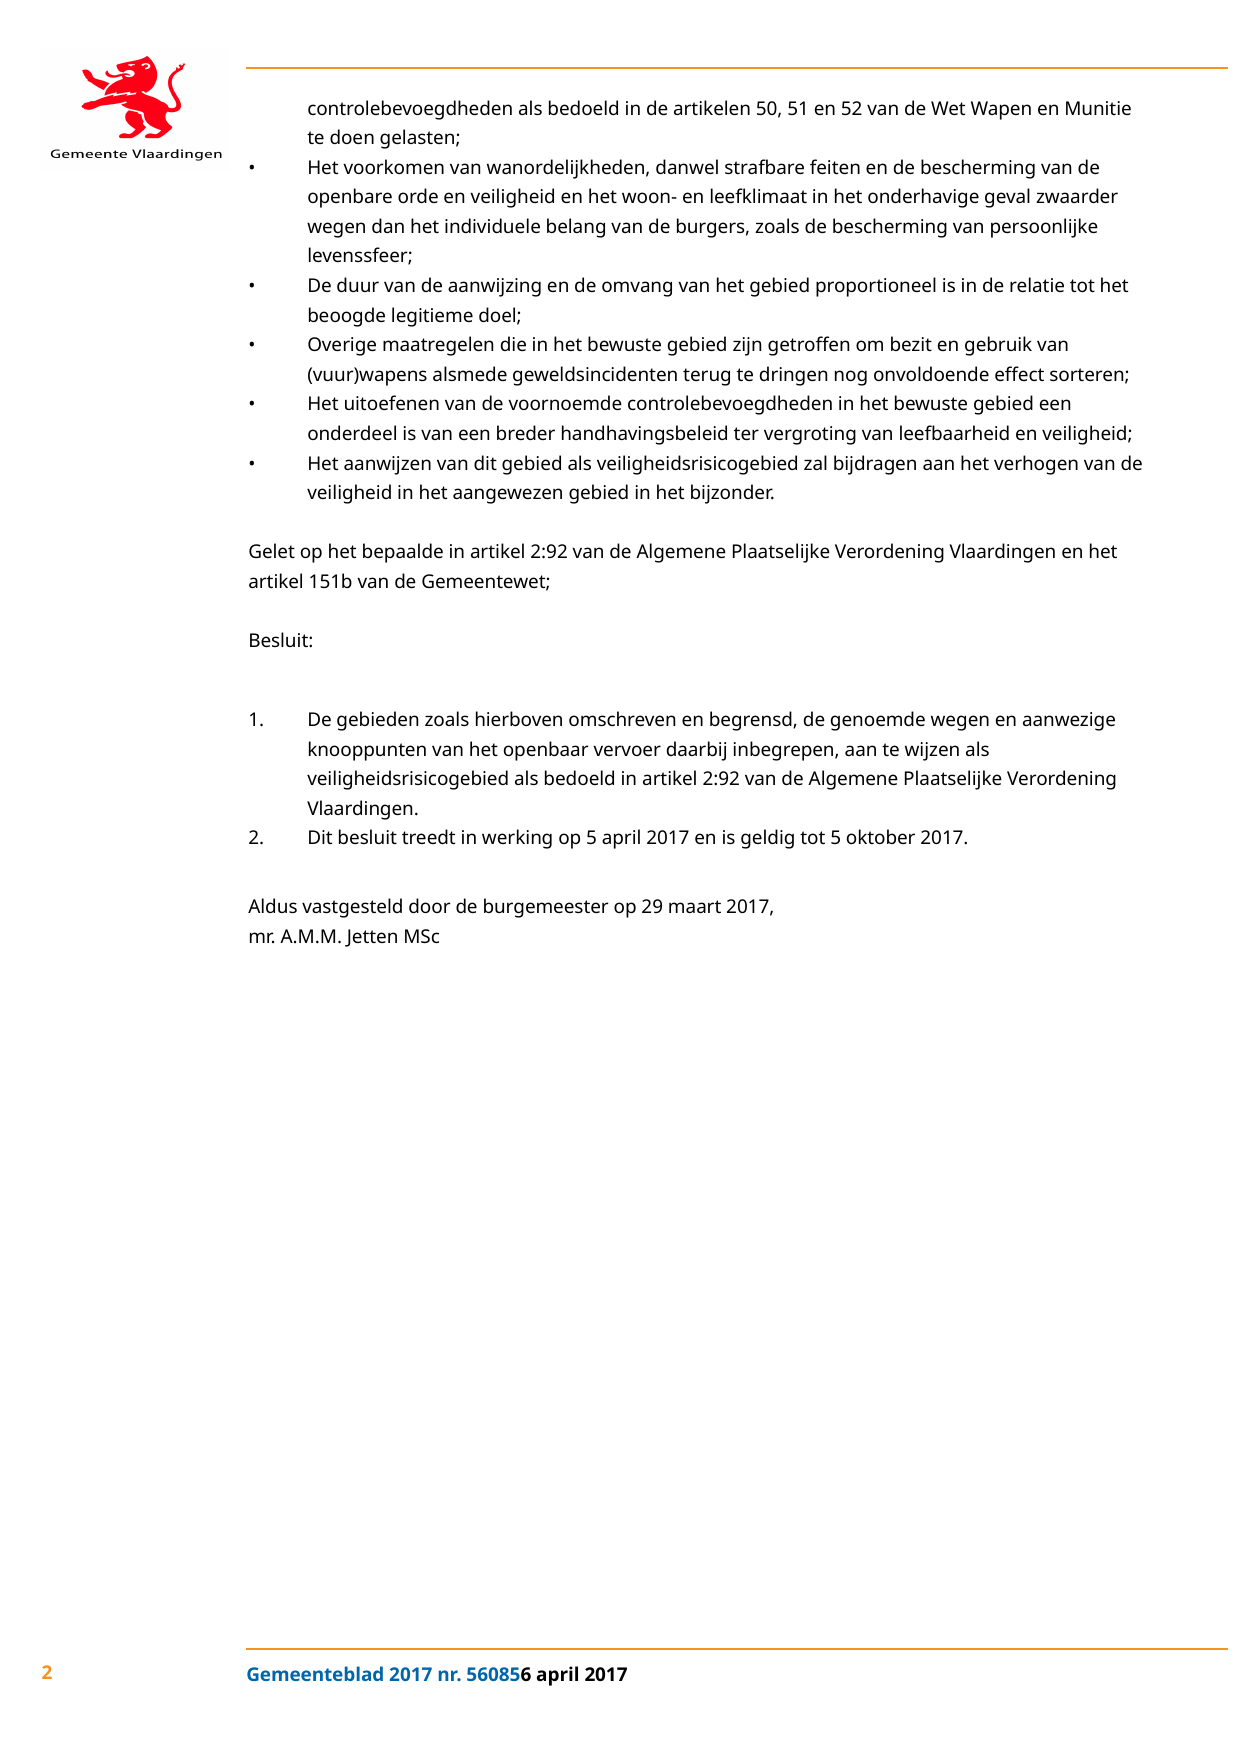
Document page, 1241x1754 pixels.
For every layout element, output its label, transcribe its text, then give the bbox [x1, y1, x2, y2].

picture [41, 47, 231, 172]
list Het voorkomen van wanordelijkheden, danwel strafbare feiten en de bescherming van de openbare orde en veiligheid en het woon- en leefklimaat in het onderhavige geval zwaarder wegen dan het individuele belang van de burgers, zoals de bescherming van persoonlijke levenssfeer; [248, 154, 1152, 268]
list Dit besluit treedt in werking op 5 april 2017 en is geldig tot 5 oktober 2017. [248, 824, 1152, 850]
text Besluit: [248, 627, 1152, 653]
text mr. A.M.M. Jetten MSc [248, 923, 1152, 949]
list Overige maatregelen die in het bewuste gebied zijn getroffen om bezit en gebruik van (vuur)wapens alsmede geweldsincidenten terug te dringen nog onvoldoende effect sorteren; [248, 331, 1152, 387]
list Het aanwijzen van dit gebied als veiligheidsrisicogebied zal bijdragen aan het verhogen van de veiligheid in het aangewezen gebied in het bijzonder. [248, 450, 1152, 505]
list Het uitoefenen van de voornoemde controlebevoegdheden in het bewuste gebied een onderdeel is van een breder handhavingsbeleid ter vergroting van leefbaarheid en veiligheid; [248, 391, 1152, 446]
text Aldus vastgesteld door de burgemeester op 29 maart 2017, [248, 893, 1152, 919]
list De gebieden zoals hierboven omschreven en begrensd, de genoemde wegen en aanwezige knooppunten van het openbaar vervoer daarbij inbegrepen, aan te wijzen als veiligheidsrisicogebied als bedoeld in artikel 2:92 van de Algemene Plaatselijke Verordening Vlaardingen. [248, 706, 1152, 821]
list controlebevoegdheden als bedoeld in de artikelen 50, 51 en 52 van de Wet Wapen en Munitie te doen gelasten; [248, 95, 1152, 150]
text Gelet op het bepaalde in artikel 2:92 van de Algemene Plaatselijke Verordening Vlaardingen en het artikel 151b van de Gemeentewet; [248, 538, 1152, 594]
list De duur van de aanwijzing en de omvang van het gebied proportioneel is in de relatie tot het beoogde legitieme doel; [248, 272, 1152, 328]
